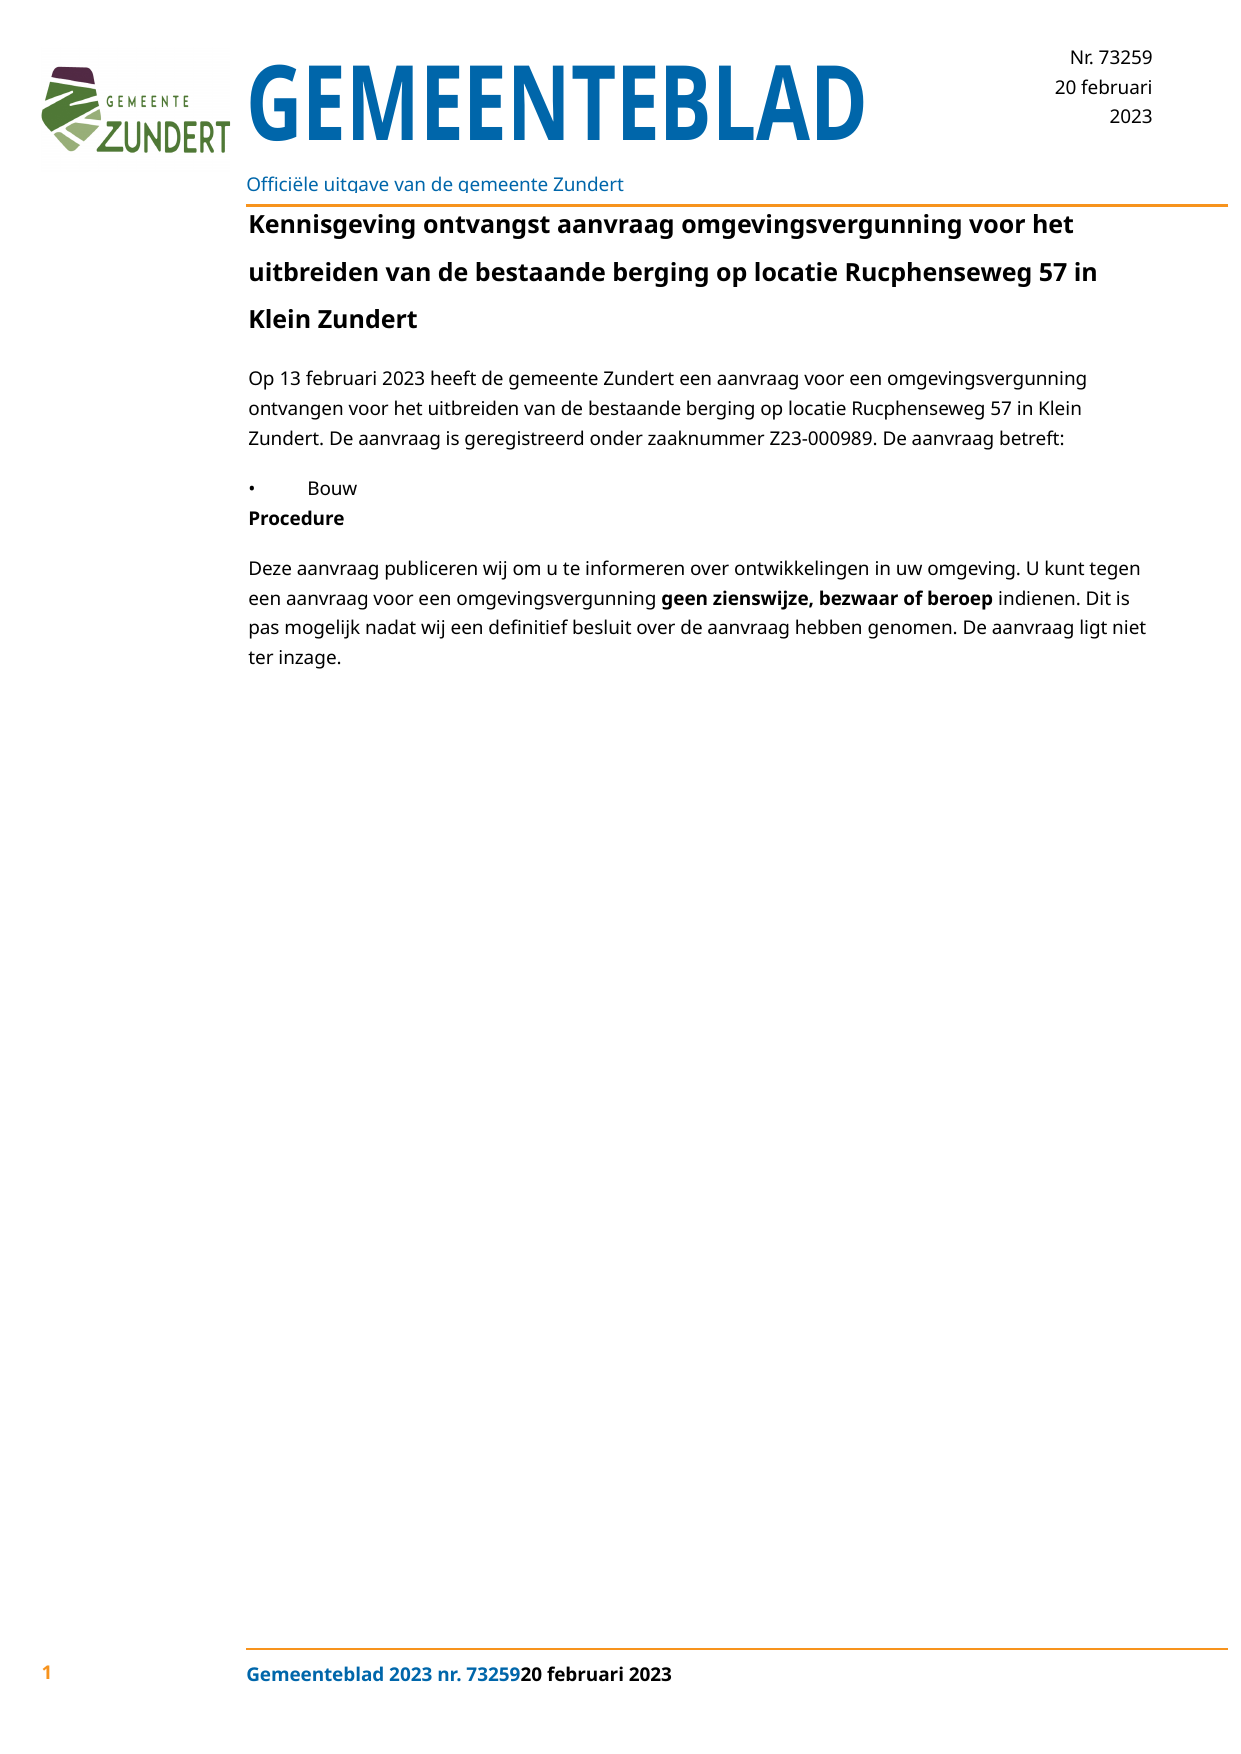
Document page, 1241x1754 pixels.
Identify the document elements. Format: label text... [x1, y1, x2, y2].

text Deze aanvraag publiceren wij om u te informeren over ontwikkelingen in uw omgeving. U kunt tegen een aanvraag voor een omgevingsvergunning geen zienswijze, bezwaar of beroep indienen. Dit is pas mogelijk nadat wij een definitief besluit over de aanvraag hebben genomen. De aanvraag ligt niet ter inzage. [248, 555, 1152, 669]
list Bouw [248, 475, 1152, 501]
text Procedure [248, 505, 1152, 530]
picture [41, 47, 231, 172]
text Kennisgeving ontvangst aanvraag omgevingsvergunning voor het uitbreiden van de bestaande berging op locatie Rucphenseweg 57 in Klein Zundert [248, 207, 1152, 336]
text Op 13 februari 2023 heeft de gemeente Zundert een aanvraag voor een omgevingsvergunning ontvangen voor het uitbreiden van de bestaande berging op locatie Rucphenseweg 57 in Klein Zundert. De aanvraag is geregistreerd onder zaaknummer Z23-000989. De aanvraag betreft: [248, 366, 1152, 450]
